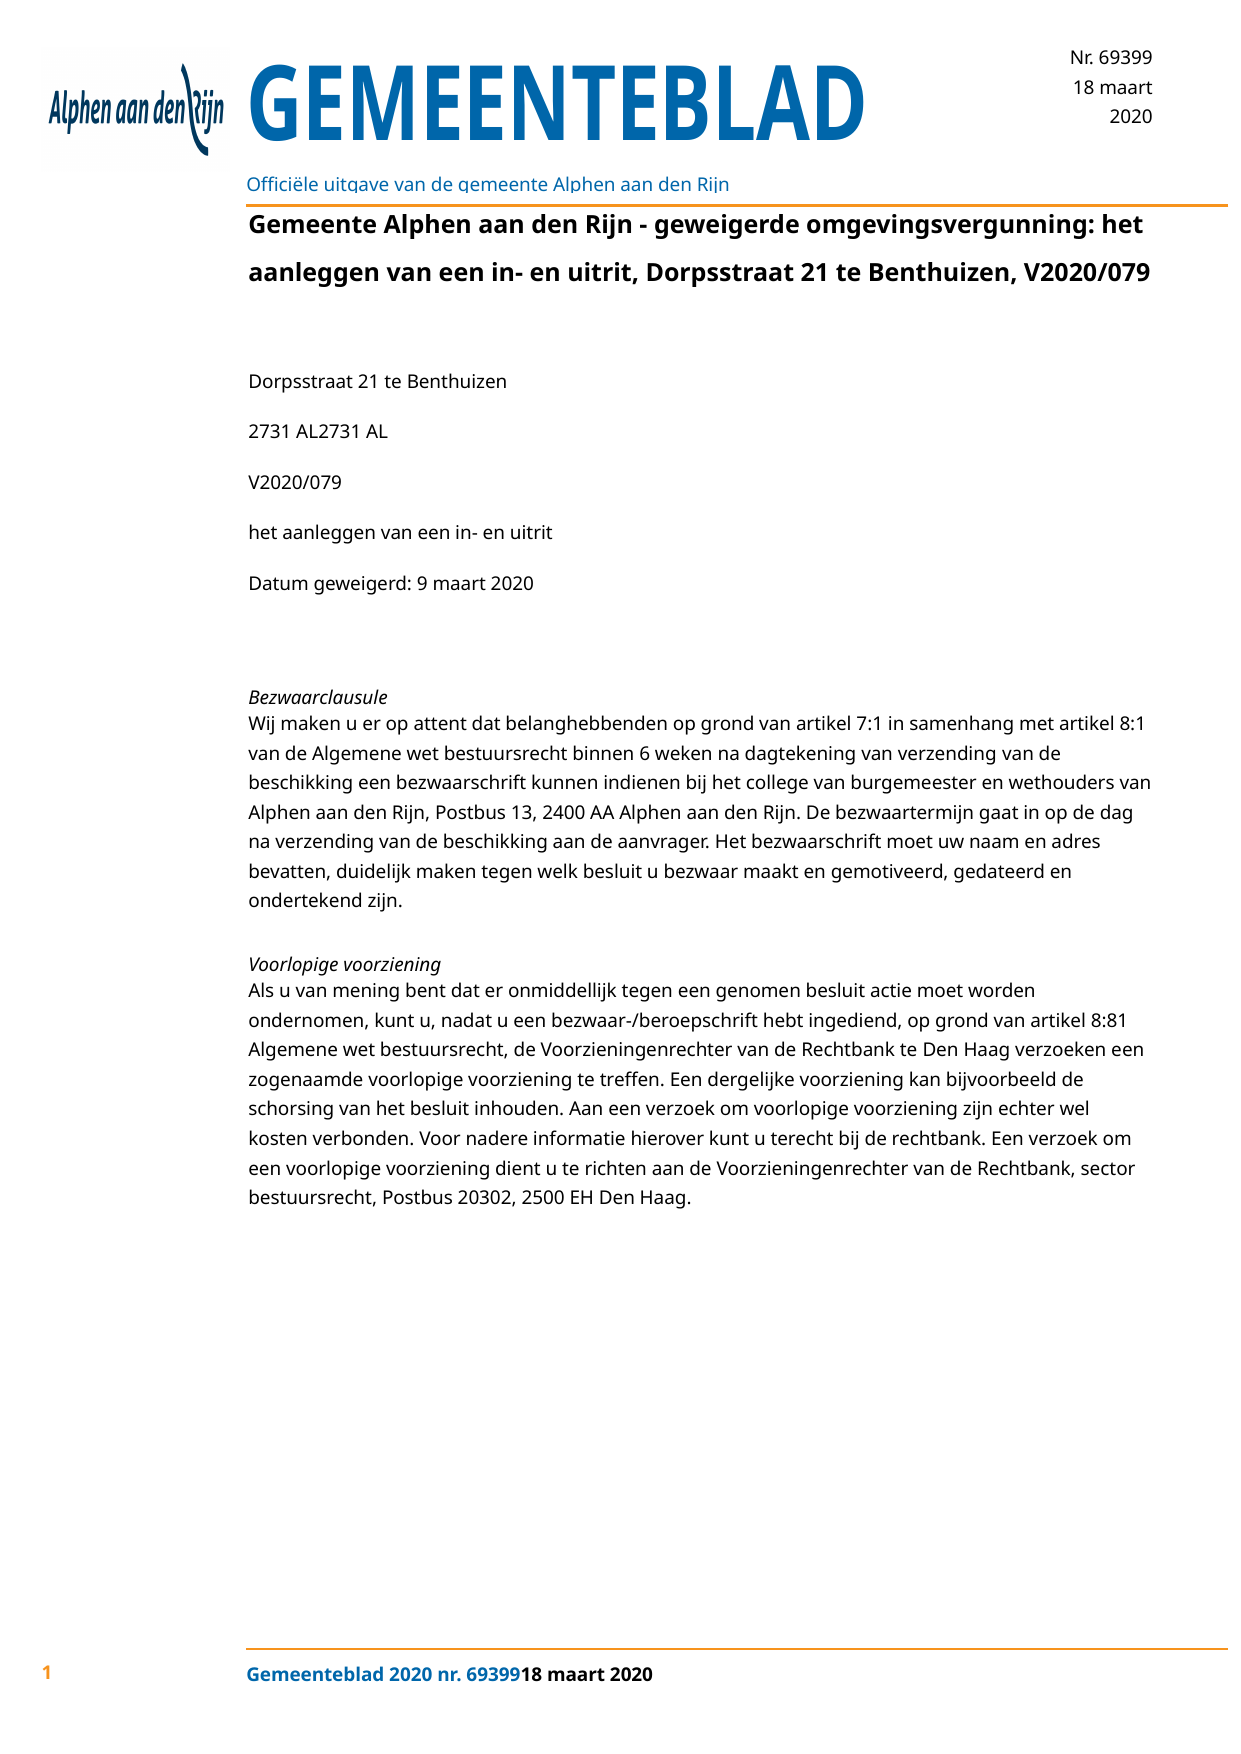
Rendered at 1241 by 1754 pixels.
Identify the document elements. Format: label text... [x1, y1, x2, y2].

text Wij maken u er op attent dat belanghebbenden op grond van artikel 7:1 in samenhang met artikel 8:1 van de Algemene wet bestuursrecht binnen 6 weken na dagtekening van verzending van de beschikking een bezwaarschrift kunnen indienen bij het college van burgemeester en wethouders van Alphen aan den Rijn, Postbus 13, 2400 AA Alphen aan den Rijn. De bezwaartermijn gaat in op de dag na verzending van de beschikking aan de aanvrager. Het bezwaarschrift moet uw naam en adres bevatten, duidelijk maken tegen welk besluit u bezwaar maakt en gemotiveerd, gedateerd en ondertekend zijn. [248, 710, 1152, 913]
text Als u van mening bent dat er onmiddellijk tegen een genomen besluit actie moet worden ondernomen, kunt u, nadat u een bezwaar-/beroepschrift hebt ingediend, op grond van artikel 8:81 Algemene wet bestuursrecht, de Voorzieningenrechter van de Rechtbank te Den Haag verzoeken een zogenaamde voorlopige voorziening te treffen. Een dergelijke voorziening kan bijvoorbeeld de schorsing van het besluit inhouden. Aan een verzoek om voorlopige voorziening zijn echter wel kosten verbonden. Voor nadere informatie hierover kunt u terecht bij de rechtbank. Een verzoek om een voorlopige voorziening dient u te richten aan de Voorzieningenrechter van de Rechtbank, sector bestuursrecht, Postbus 20302, 2500 EH Den Haag. [248, 977, 1152, 1210]
text het aanleggen van een in- en uitrit [248, 519, 1152, 545]
text Dorpsstraat 21 te Benthuizen [248, 368, 1152, 394]
picture [41, 47, 231, 172]
text Voorlopige voorziening [248, 952, 1152, 977]
text V2020/079 [248, 469, 1152, 495]
text Gemeente Alphen aan den Rijn - geweigerde omgevingsvergunning: het aanleggen van een in- en uitrit, Dorpsstraat 21 te Benthuizen, V2020/079 [248, 207, 1152, 288]
text 2731 AL2731 AL [248, 419, 1152, 444]
text Datum geweigerd: 9 maart 2020 [248, 570, 1152, 596]
text Bezwaarclausule [248, 684, 1152, 710]
